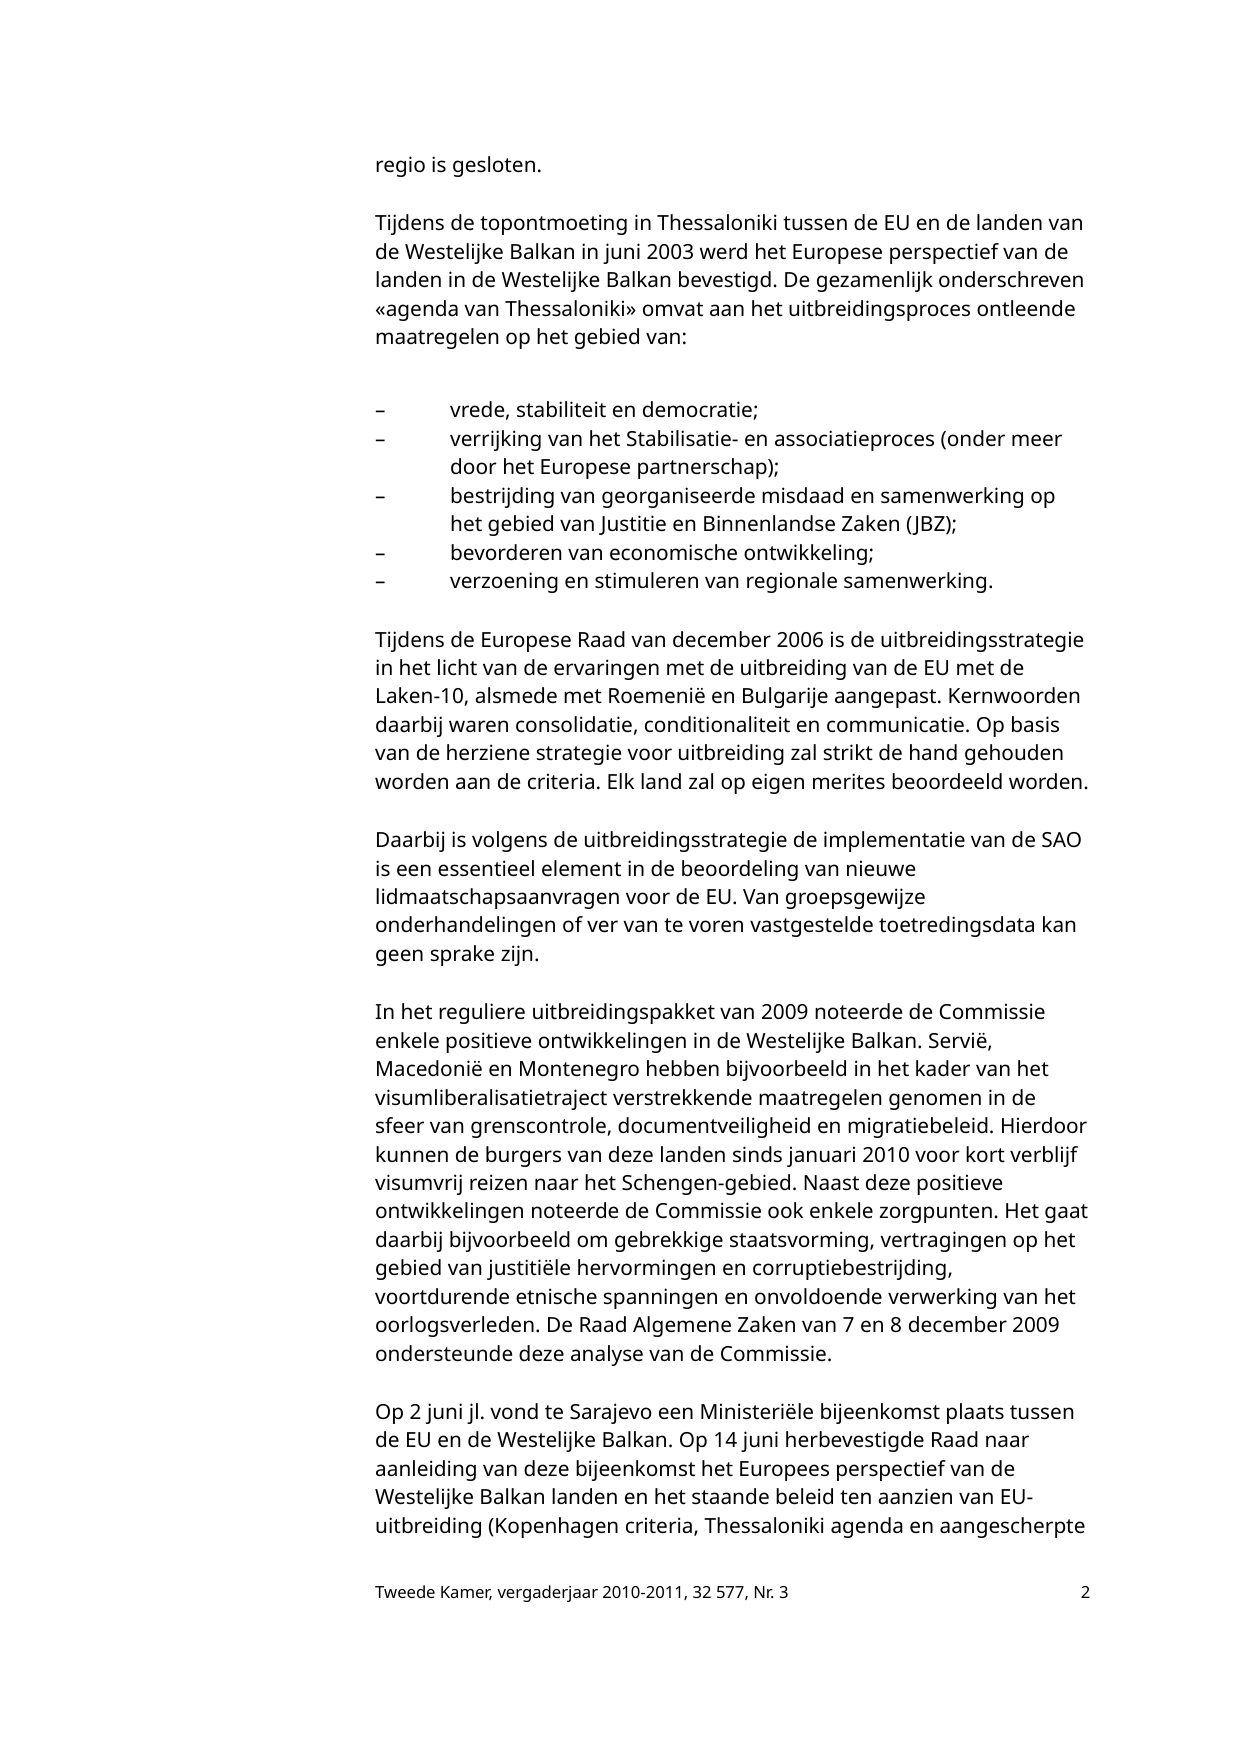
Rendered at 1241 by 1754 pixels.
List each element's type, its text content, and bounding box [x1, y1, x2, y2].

text Op 2 juni jl. vond te Sarajevo een Ministeriële bijeenkomst plaats tussen de EU en de Westelijke Balkan. Op 14 juni herbevestigde Raad naar aanleiding van deze bijeenkomst het Europees perspectief van de Westelijke Balkan landen en het staande beleid ten aanzien van EU-uitbreiding (Kopenhagen criteria, Thessaloniki agenda en aangescherpte [375, 1397, 1090, 1539]
text Tijdens de Europese Raad van december 2006 is de uitbreidingsstrategie in het licht van de ervaringen met de uitbreiding van de EU met de Laken-10, alsmede met Roemenië en Bulgarije aangepast. Kernwoorden daarbij waren consolidatie, conditionaliteit en communicatie. Op basis van de herziene strategie voor uitbreiding zal strikt de hand gehouden worden aan de criteria. Elk land zal op eigen merites beoordeeld worden. [375, 625, 1090, 795]
text regio is gesloten. [375, 150, 1090, 178]
list bestrijding van georganiseerde misdaad en samenwerking op het gebied van Justitie en Binnenlandse Zaken (JBZ); [375, 481, 1090, 538]
list verzoening en stimuleren van regionale samenwerking. [375, 566, 1090, 595]
list bevorderen van economische ontwikkeling; [375, 538, 1090, 566]
text Daarbij is volgens de uitbreidingsstrategie de implementatie van de SAO is een essentieel element in de beoordeling van nieuwe lidmaatschapsaanvragen voor de EU. Van groepsgewijze onderhandelingen of ver van te voren vastgestelde toetredingsdata kan geen sprake zijn. [375, 825, 1090, 967]
list verrijking van het Stabilisatie- en associatieproces (onder meer door het Europese partnerschap); [375, 424, 1090, 481]
text Tijdens de topontmoeting in Thessaloniki tussen de EU en de landen van de Westelijke Balkan in juni 2003 werd het Europese perspectief van de landen in de Westelijke Balkan bevestigd. De gezamenlijk onderschreven «agenda van Thessaloniki» omvat aan het uitbreidingsproces ontleende maatregelen op het gebied van: [375, 208, 1090, 351]
list vrede, stabiliteit en democratie; [375, 396, 1090, 424]
text In het reguliere uitbreidingspakket van 2009 noteerde de Commissie enkele positieve ontwikkelingen in de Westelijke Balkan. Servië, Macedonië en Montenegro hebben bijvoorbeeld in het kader van het visumliberalisatietraject verstrekkende maatregelen genomen in de sfeer van grenscontrole, documentveiligheid en migratiebeleid. Hierdoor kunnen de burgers van deze landen sinds januari 2010 voor kort verblijf visumvrij reizen naar het Schengen-gebied. Naast deze positieve ontwikkelingen noteerde de Commissie ook enkele zorgpunten. Het gaat daarbij bijvoorbeeld om gebrekkige staatsvorming, vertragingen op het gebied van justitiële hervormingen en corruptiebestrijding, voortdurende etnische spanningen en onvoldoende verwerking van het oorlogsverleden. De Raad Algemene Zaken van 7 en 8 december 2009 ondersteunde deze analyse van de Commissie. [375, 997, 1090, 1367]
